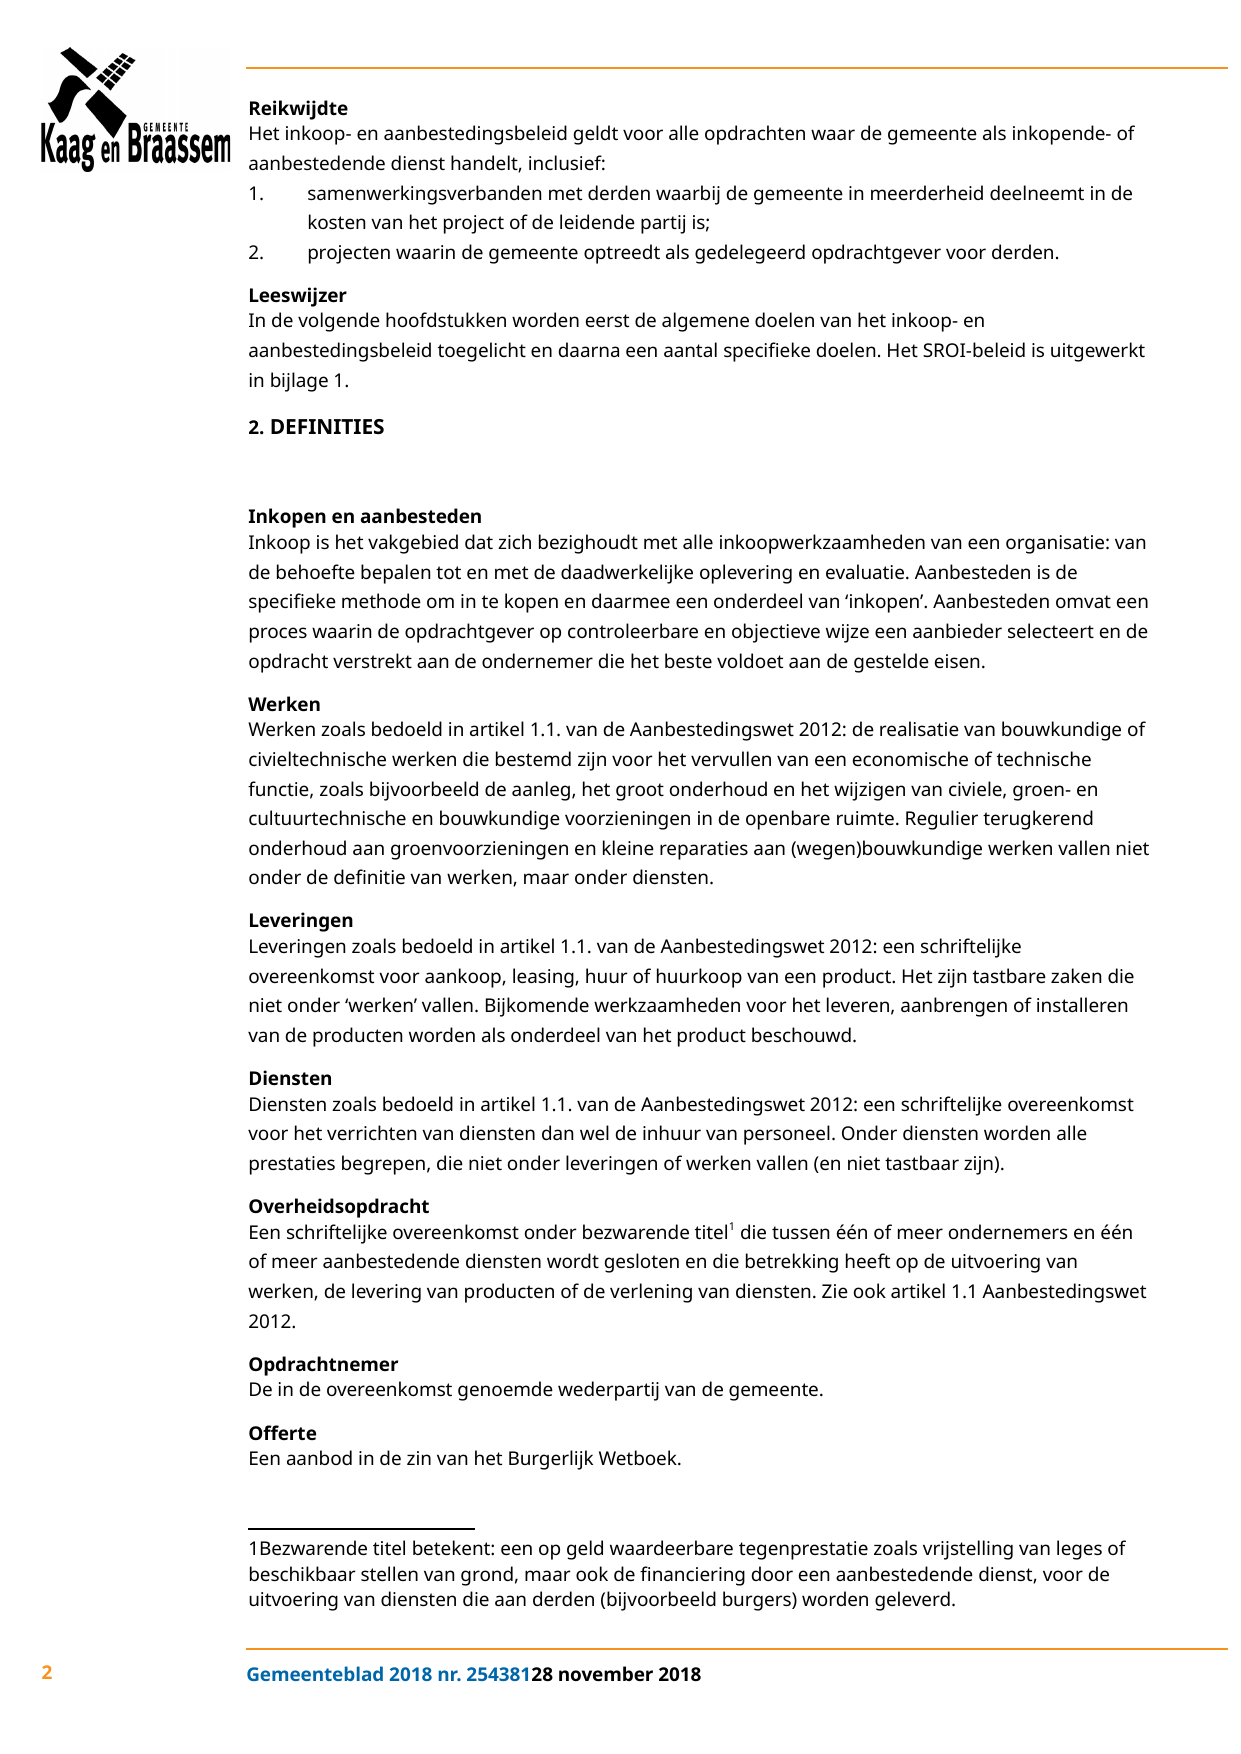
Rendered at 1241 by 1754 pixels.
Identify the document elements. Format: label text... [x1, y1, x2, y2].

list samenwerkingsverbanden met derden waarbij de gemeente in meerderheid deelneemt in de kosten van het project of de leidende partij is; [248, 180, 1152, 235]
text Reikwijdte [248, 95, 1152, 121]
text Bezwarende titel betekent: een op geld waardeerbare tegenprestatie zoals vrijstelling van leges of beschikbaar stellen van grond, maar ook de financiering door een aanbestedende dienst, voor de uitvoering van diensten die aan derden (bijvoorbeeld burgers) worden geleverd. [248, 1535, 1152, 1612]
text Leeswijzer [248, 282, 1152, 308]
text De in de overeenkomst genoemde wederpartij van de gemeente. [248, 1377, 1152, 1402]
picture [41, 47, 231, 172]
text Overheidsopdracht [248, 1193, 1152, 1219]
text In de volgende hoofdstukken worden eerst de algemene doelen van het inkoop- en aanbestedingsbeleid toegelicht en daarna een aantal specifieke doelen. Het SROI-beleid is uitgewerkt in bijlage 1. [248, 308, 1152, 393]
text Inkopen en aanbesteden [248, 504, 1152, 529]
list projecten waarin de gemeente optreedt als gedelegeerd opdrachtgever voor derden. [248, 239, 1152, 264]
text Inkoop is het vakgebied dat zich bezighoudt met alle inkoopwerkzaamheden van een organisatie: van de behoefte bepalen tot en met de daadwerkelijke oplevering en evaluatie. Aanbesteden is de specifieke methode om in te kopen en daarmee een onderdeel van ‘inkopen’. Aanbesteden omvat een proces waarin de opdrachtgever op controleerbare en objectieve wijze een aanbieder selecteert en de opdracht verstrekt aan de ondernemer die het beste voldoet aan de gestelde eisen. [248, 529, 1152, 673]
text Leveringen [248, 908, 1152, 933]
text Leveringen zoals bedoeld in artikel 1.1. van de Aanbestedingswet 2012: een schriftelijke overeenkomst voor aankoop, leasing, huur of huurkoop van een product. Het zijn tastbare zaken die niet onder ‘werken’ vallen. Bijkomende werkzaamheden voor het leveren, aanbrengen of installeren van de producten worden als onderdeel van het product beschouwd. [248, 933, 1152, 1048]
text Werken zoals bedoeld in artikel 1.1. van de Aanbestedingswet 2012: de realisatie van bouwkundige of civieltechnische werken die bestemd zijn voor het vervullen van een economische of technische functie, zoals bijvoorbeeld de aanleg, het groot onderhoud en het wijzigen van civiele, groen- en cultuurtechnische en bouwkundige voorzieningen in de openbare ruimte. Regulier terugkerend onderhoud aan groenvoorzieningen en kleine reparaties aan (wegen)bouwkundige werken vallen niet onder de definitie van werken, maar onder diensten. [248, 717, 1152, 890]
text Werken [248, 691, 1152, 717]
text Het inkoop- en aanbestedingsbeleid geldt voor alle opdrachten waar de gemeente als inkopende- of aanbestedende dienst handelt, inclusief: [248, 121, 1152, 176]
text Diensten zoals bedoeld in artikel 1.1. van de Aanbestedingswet 2012: een schriftelijke overeenkomst voor het verrichten van diensten dan wel de inhuur van personeel. Onder diensten worden alle prestaties begrepen, die niet onder leveringen of werken vallen (en niet tastbaar zijn). [248, 1091, 1152, 1176]
text 2. DEFINITIES [248, 412, 1152, 441]
text Een schriftelijke overeenkomst onder bezwarende titel die tussen één of meer ondernemers en één of meer aanbestedende diensten wordt gesloten en die betrekking heeft op de uitvoering van werken, de levering van producten of de verlening van diensten. Zie ook artikel 1.1 Aanbestedingswet 2012. [248, 1219, 1152, 1333]
text Offerte [248, 1420, 1152, 1446]
text Diensten [248, 1065, 1152, 1091]
text Opdrachtnemer [248, 1351, 1152, 1377]
text Een aanbod in de zin van het Burgerlijk Wetboek. [248, 1446, 1152, 1471]
